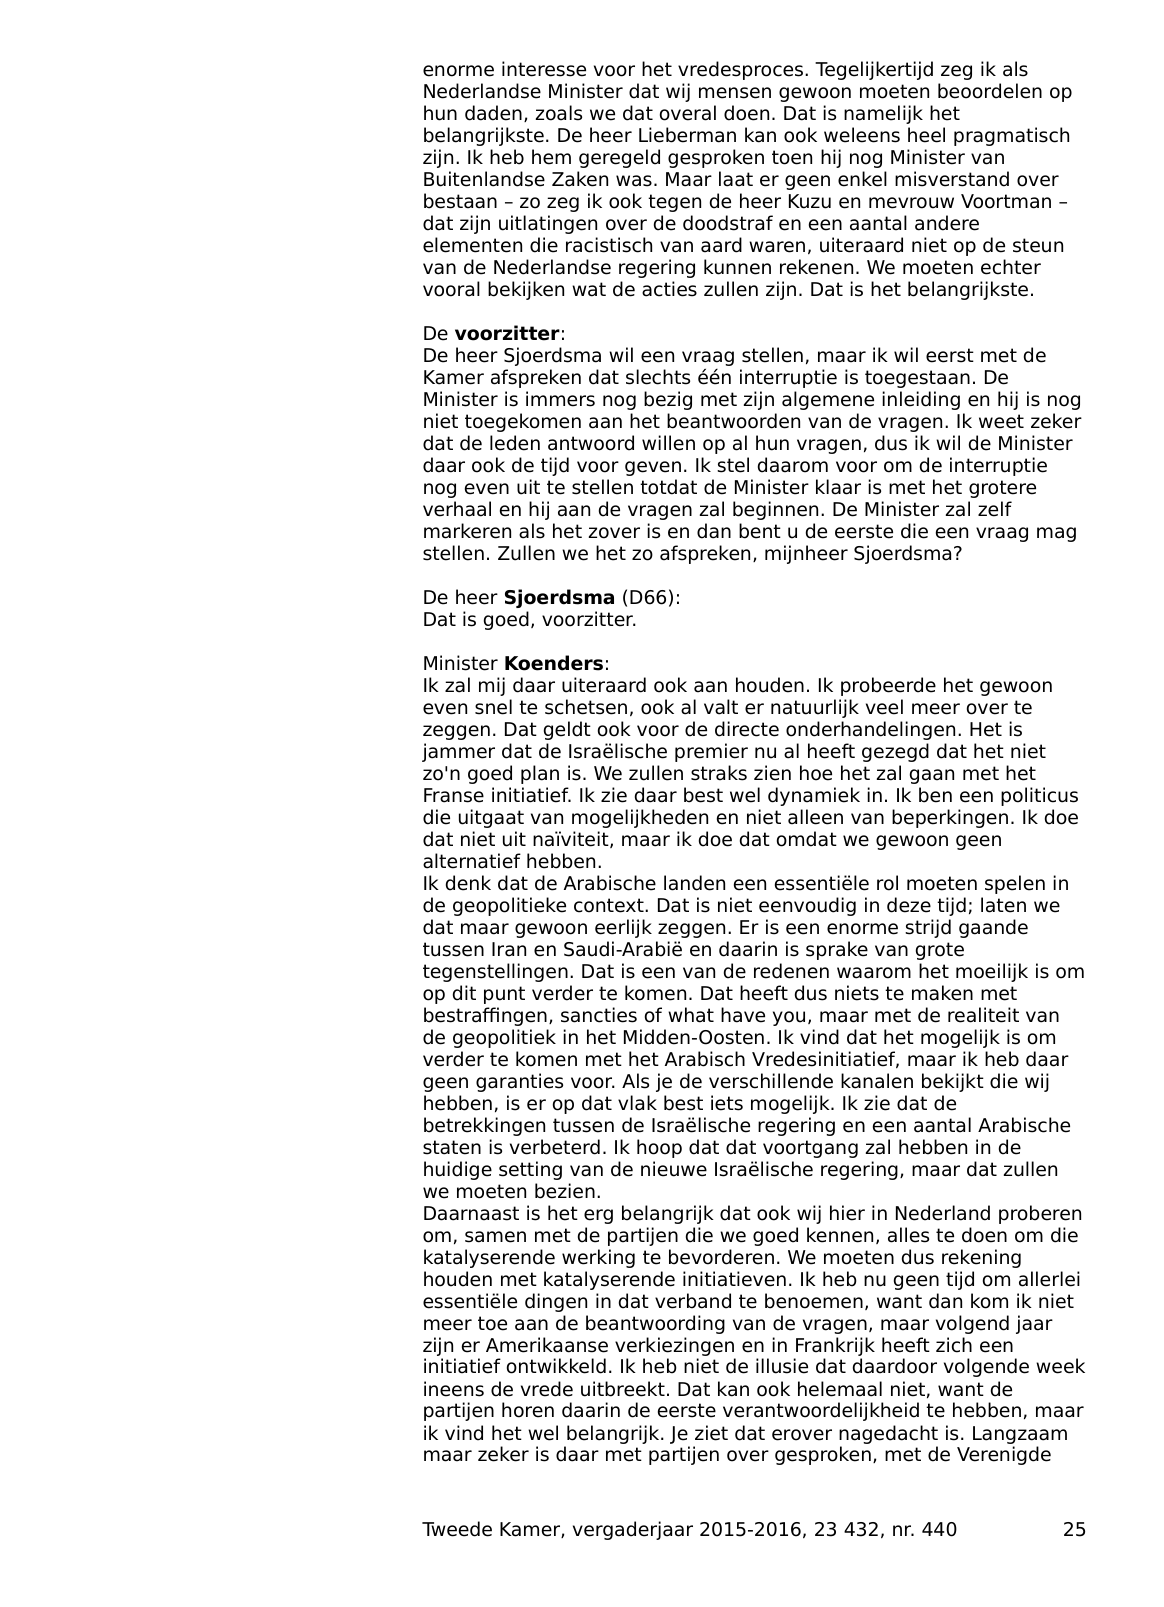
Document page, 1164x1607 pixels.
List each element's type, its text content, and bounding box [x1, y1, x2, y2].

text Dat is goed, voorzitter. [422, 609, 1087, 631]
text Daarnaast is het erg belangrijk dat ook wij hier in Nederland proberen om, samen met de partijen die we goed kennen, alles te doen om die katalyserende werking te bevorderen. We moeten dus rekening houden met katalyserende initiatieven. Ik heb nu geen tijd om allerlei essentiële dingen in dat verband te benoemen, want dan kom ik niet meer toe aan de beantwoording van de vragen, maar volgend jaar zijn er Amerikaanse verkiezingen en in Frankrijk heeft zich een initiatief ontwikkeld. Ik heb niet de illusie dat daardoor volgende week ineens de vrede uitbreekt. Dat kan ook helemaal niet, want de partijen horen daarin de eerste verantwoordelijkheid te hebben, maar ik vind het wel belangrijk. Je ziet dat erover nagedacht is. Langzaam maar zeker is daar met partijen over gesproken, met de Verenigde [422, 1203, 1087, 1466]
text De voorzitter: [422, 323, 1087, 345]
text Minister Koenders: [422, 653, 1087, 675]
text De heer Sjoerdsma (D66): [422, 587, 1087, 609]
text De heer Sjoerdsma wil een vraag stellen, maar ik wil eerst met de Kamer afspreken dat slechts één interruptie is toegestaan. De Minister is immers nog bezig met zijn algemene inleiding en hij is nog niet toegekomen aan het beantwoorden van de vragen. Ik weet zeker dat de leden antwoord willen op al hun vragen, dus ik wil de Minister daar ook de tijd voor geven. Ik stel daarom voor om de interruptie nog even uit te stellen totdat de Minister klaar is met het grotere verhaal en hij aan de vragen zal beginnen. De Minister zal zelf markeren als het zover is en dan bent u de eerste die een vraag mag stellen. Zullen we het zo afspreken, mijnheer Sjoerdsma? [422, 345, 1087, 565]
text Ik zal mij daar uiteraard ook aan houden. Ik probeerde het gewoon even snel te schetsen, ook al valt er natuurlijk veel meer over te zeggen. Dat geldt ook voor de directe onderhandelingen. Het is jammer dat de Israëlische premier nu al heeft gezegd dat het niet zo'n goed plan is. We zullen straks zien hoe het zal gaan met het Franse initiatief. Ik zie daar best wel dynamiek in. Ik ben een politicus die uitgaat van mogelijkheden en niet alleen van beperkingen. Ik doe dat niet uit naïviteit, maar ik doe dat omdat we gewoon geen alternatief hebben. [422, 675, 1087, 873]
text enorme interesse voor het vredesproces. Tegelijkertijd zeg ik als Nederlandse Minister dat wij mensen gewoon moeten beoordelen op hun daden, zoals we dat overal doen. Dat is namelijk het belangrijkste. De heer Lieberman kan ook weleens heel pragmatisch zijn. Ik heb hem geregeld gesproken toen hij nog Minister van Buitenlandse Zaken was. Maar laat er geen enkel misverstand over bestaan – zo zeg ik ook tegen de heer Kuzu en mevrouw Voortman – dat zijn uitlatingen over de doodstraf en een aantal andere elementen die racistisch van aard waren, uiteraard niet op de steun van de Nederlandse regering kunnen rekenen. We moeten echter vooral bekijken wat de acties zullen zijn. Dat is het belangrijkste. [422, 59, 1087, 301]
text Ik denk dat de Arabische landen een essentiële rol moeten spelen in de geopolitieke context. Dat is niet eenvoudig in deze tijd; laten we dat maar gewoon eerlijk zeggen. Er is een enorme strijd gaande tussen Iran en Saudi-Arabië en daarin is sprake van grote tegenstellingen. Dat is een van de redenen waarom het moeilijk is om op dit punt verder te komen. Dat heeft dus niets te maken met bestraffingen, sancties of what have you, maar met de realiteit van de geopolitiek in het Midden-Oosten. Ik vind dat het mogelijk is om verder te komen met het Arabisch Vredesinitiatief, maar ik heb daar geen garanties voor. Als je de verschillende kanalen bekijkt die wij hebben, is er op dat vlak best iets mogelijk. Ik zie dat de betrekkingen tussen de Israëlische regering en een aantal Arabische staten is verbeterd. Ik hoop dat dat voortgang zal hebben in de huidige setting van de nieuwe Israëlische regering, maar dat zullen we moeten bezien. [422, 873, 1087, 1203]
